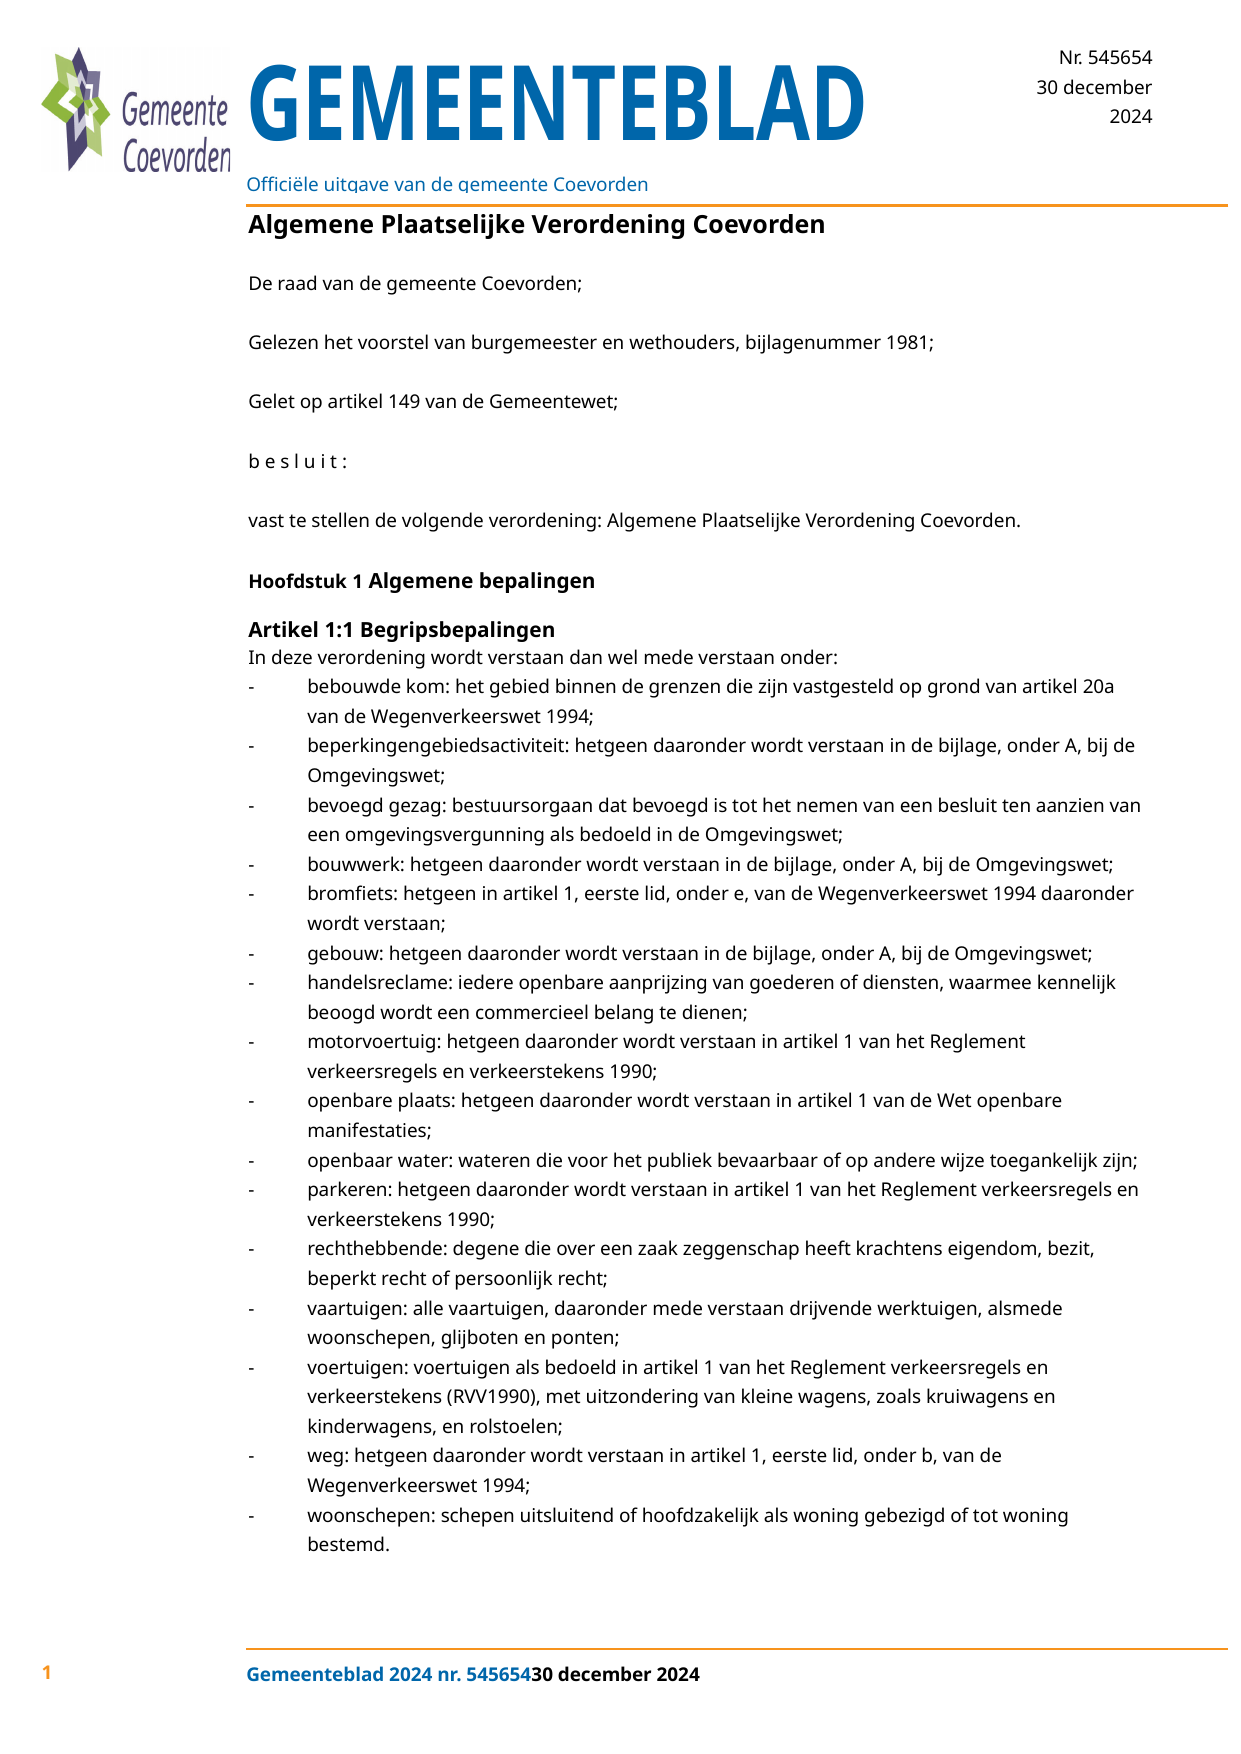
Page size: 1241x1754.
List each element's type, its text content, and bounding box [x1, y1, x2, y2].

list handelsreclame: iedere openbare aanprijzing van goederen of diensten, waarmee kennelijk beoogd wordt een commercieel belang te dienen; [248, 969, 1152, 1024]
text Gelezen het voorstel van burgemeester en wethouders, bijlagenummer 1981; [248, 329, 1152, 355]
text In deze verordening wordt verstaan dan wel mede verstaan onder: [248, 644, 1152, 669]
list openbare plaats: hetgeen daaronder wordt verstaan in artikel 1 van de Wet openbare manifestaties; [248, 1088, 1152, 1143]
list openbaar water: wateren die voor het publiek bevaarbaar of op andere wijze toegankelijk zijn; [248, 1147, 1152, 1172]
list bromfiets: hetgeen in artikel 1, eerste lid, onder e, van de Wegenverkeerswet 1994 daaronder wordt verstaan; [248, 881, 1152, 936]
list bevoegd gezag: bestuursorgaan dat bevoegd is tot het nemen van een besluit ten aanzien van een omgevingsvergunning als bedoeld in de Omgevingswet; [248, 792, 1152, 847]
list beperkingengebiedsactiviteit: hetgeen daaronder wordt verstaan in de bijlage, onder A, bij de Omgevingswet; [248, 733, 1152, 788]
list parkeren: hetgeen daaronder wordt verstaan in artikel 1 van het Reglement verkeersregels en verkeerstekens 1990; [248, 1176, 1152, 1232]
text De raad van de gemeente Coevorden; [248, 270, 1152, 296]
picture [41, 47, 231, 172]
text b e s l u i t : [248, 448, 1152, 473]
list woonschepen: schepen uitsluitend of hoofdzakelijk als woning gebezigd of tot woning bestemd. [248, 1502, 1152, 1557]
list bebouwde kom: het gebied binnen de grenzen die zijn vastgesteld op grond van artikel 20a van de Wegenverkeerswet 1994; [248, 673, 1152, 729]
text vast te stellen de volgende verordening: Algemene Plaatselijke Verordening Coevorden. [248, 507, 1152, 533]
list gebouw: hetgeen daaronder wordt verstaan in de bijlage, onder A, bij de Omgevingswet; [248, 940, 1152, 965]
text Hoofdstuk 1 Algemene bepalingen [248, 566, 1152, 594]
list bouwwerk: hetgeen daaronder wordt verstaan in de bijlage, onder A, bij de Omgevingswet; [248, 851, 1152, 877]
list motorvoertuig: hetgeen daaronder wordt verstaan in artikel 1 van het Reglement verkeersregels en verkeerstekens 1990; [248, 1028, 1152, 1084]
text Algemene Plaatselijke Verordening Coevorden [248, 207, 1152, 241]
list vaartuigen: alle vaartuigen, daaronder mede verstaan drijvende werktuigen, alsmede woonschepen, glijboten en ponten; [248, 1295, 1152, 1350]
list rechthebbende: degene die over een zaak zeggenschap heeft krachtens eigendom, bezit, beperkt recht of persoonlijk recht; [248, 1236, 1152, 1291]
list voertuigen: voertuigen als bedoeld in artikel 1 van het Reglement verkeersregels en verkeerstekens (RVV1990), met uitzondering van kleine wagens, zoals kruiwagens en kinderwagens, en rolstoelen; [248, 1354, 1152, 1439]
text Gelet op artikel 149 van de Gemeentewet; [248, 389, 1152, 414]
text Artikel 1:1 Begripsbepalingen [248, 615, 1152, 644]
list weg: hetgeen daaronder wordt verstaan in artikel 1, eerste lid, onder b, van de Wegenverkeerswet 1994; [248, 1443, 1152, 1498]
